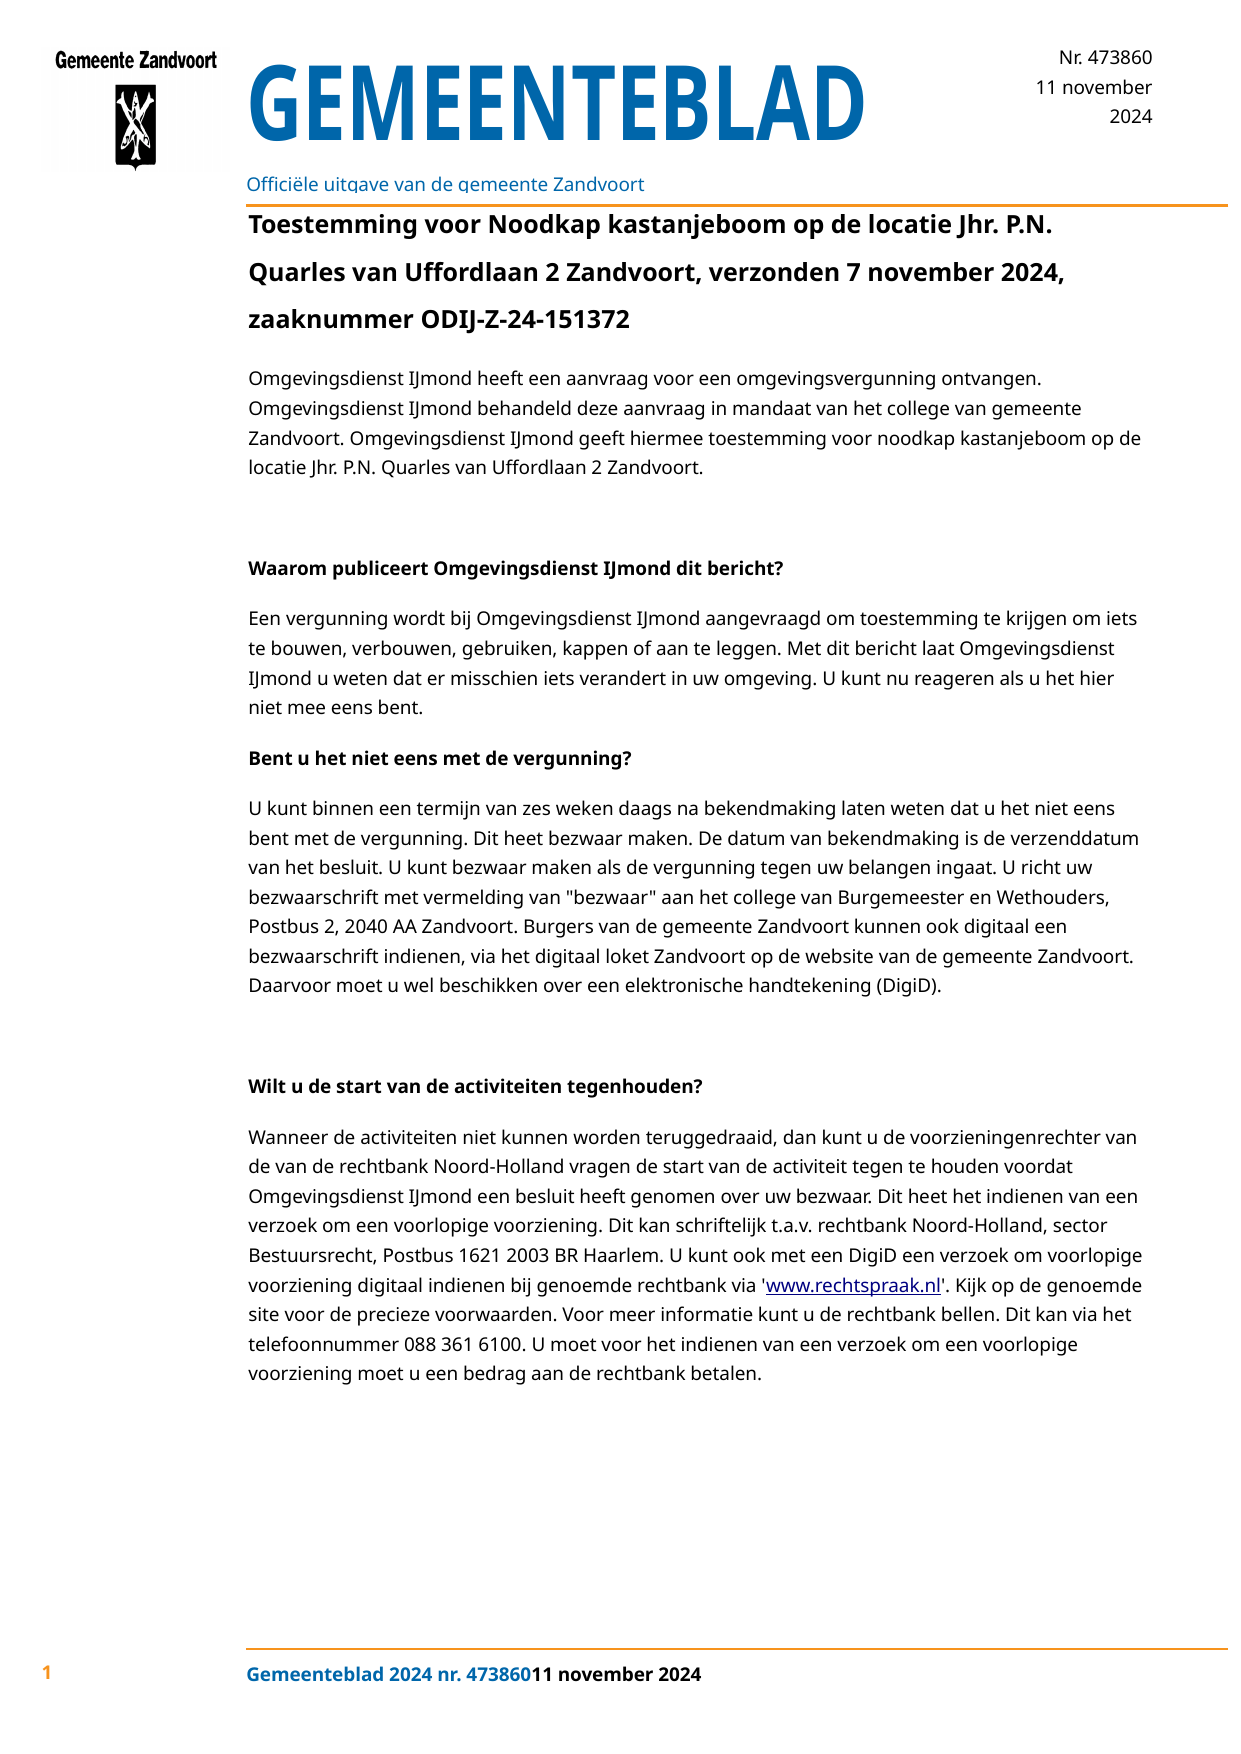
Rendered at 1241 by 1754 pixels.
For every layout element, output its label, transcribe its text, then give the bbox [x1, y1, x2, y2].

picture [41, 47, 231, 172]
text Waarom publiceert Omgevingsdienst IJmond dit bericht? [248, 555, 1152, 581]
text Wanneer de activiteiten niet kunnen worden teruggedraaid, dan kunt u de voorzieningenrechter van de van de rechtbank Noord-Holland vragen de start van de activiteit tegen te houden voordat Omgevingsdienst IJmond een besluit heeft genomen over uw bezwaar. Dit heet het indienen van een verzoek om een voorlopige voorziening. Dit kan schriftelijk t.a.v. rechtbank Noord-Holland, sector Bestuursrecht, Postbus 1621 2003 BR Haarlem. U kunt ook met een DigiD een verzoek om voorlopige voorziening digitaal indienen bij genoemde rechtbank via 'www.rechtspraak.nl'. Kijk op de genoemde site voor de precieze voorwaarden. Voor meer informatie kunt u de rechtbank bellen. Dit kan via het telefoonnummer 088 361 6100. U moet voor het indienen van een verzoek om een voorlopige voorziening moet u een bedrag aan de rechtbank betalen. [248, 1124, 1152, 1386]
text U kunt binnen een termijn van zes weken daags na bekendmaking laten weten dat u het niet eens bent met de vergunning. Dit heet bezwaar maken. De datum van bekendmaking is de verzenddatum van het besluit. U kunt bezwaar maken als de vergunning tegen uw belangen ingaat. U richt uw bezwaarschrift met vermelding van "bezwaar" aan het college van Burgemeester en Wethouders, Postbus 2, 2040 AA Zandvoort. Burgers van de gemeente Zandvoort kunnen ook digitaal een bezwaarschrift indienen, via het digitaal loket Zandvoort op de website van de gemeente Zandvoort. Daarvoor moet u wel beschikken over een elektronische handtekening (DigiD). [248, 795, 1152, 998]
text Omgevingsdienst IJmond heeft een aanvraag voor een omgevingsvergunning ontvangen. Omgevingsdienst IJmond behandeld deze aanvraag in mandaat van het college van gemeente Zandvoort. Omgevingsdienst IJmond geeft hiermee toestemming voor noodkap kastanjeboom op de locatie Jhr. P.N. Quarles van Uffordlaan 2 Zandvoort. [248, 366, 1152, 480]
text Wilt u de start van de activiteiten tegenhouden? [248, 1073, 1152, 1099]
text Een vergunning wordt bij Omgevingsdienst IJmond aangevraagd om toestemming te krijgen om iets te bouwen, verbouwen, gebruiken, kappen of aan te leggen. Met dit bericht laat Omgevingsdienst IJmond u weten dat er misschien iets verandert in uw omgeving. U kunt nu reageren als u het hier niet mee eens bent. [248, 606, 1152, 720]
text Bent u het niet eens met de vergunning? [248, 745, 1152, 770]
text Toestemming voor Noodkap kastanjeboom op de locatie Jhr. P.N. Quarles van Uffordlaan 2 Zandvoort, verzonden 7 november 2024, zaaknummer ODIJ-Z-24-151372 [248, 207, 1152, 336]
